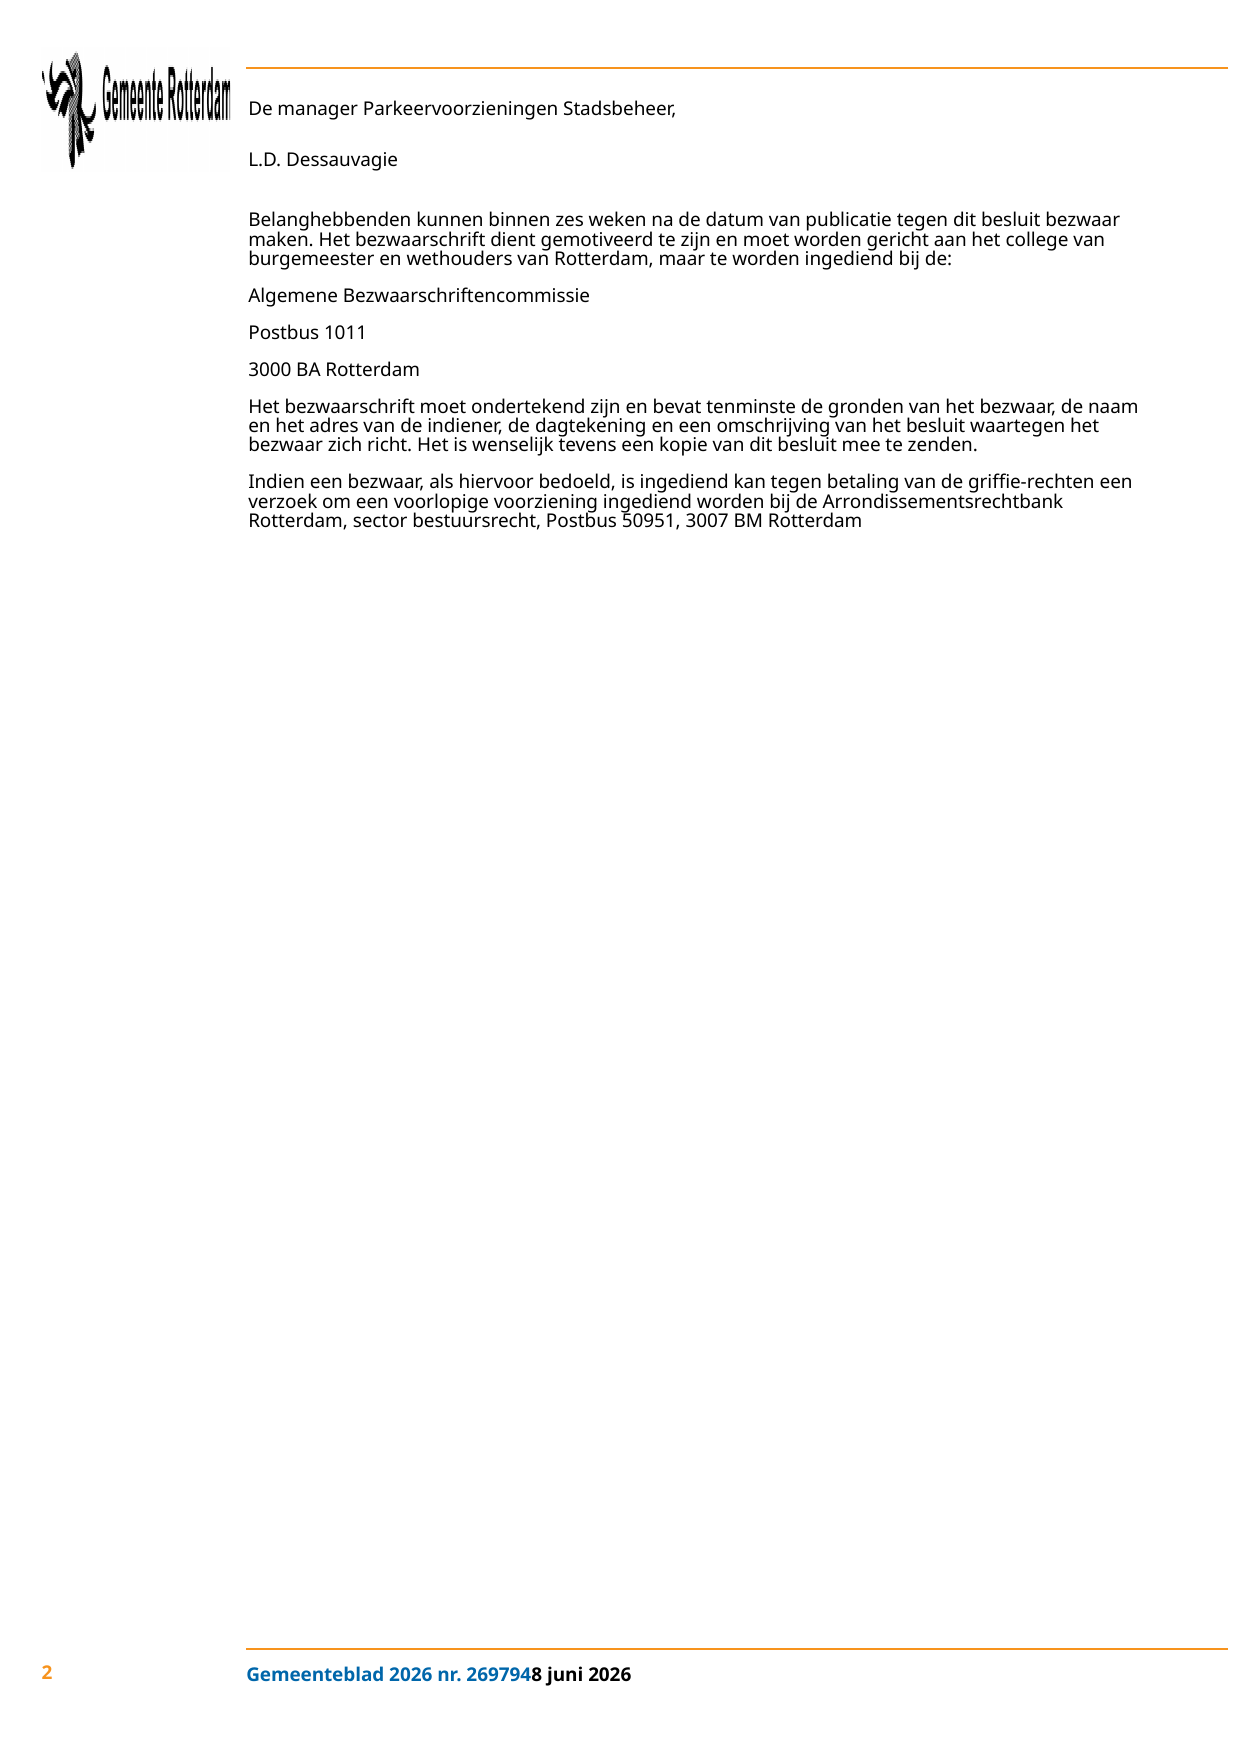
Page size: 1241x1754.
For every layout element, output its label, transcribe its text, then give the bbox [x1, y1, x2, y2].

text Indien een bezwaar, als hiervoor bedoeld, is ingediend kan tegen betaling van de griffie-rechten een verzoek om een voorlopige voorziening ingediend worden bij de Arrondissementsrechtbank Rotterdam, sector bestuursrecht, Postbus 50951, 3007 BM Rotterdam [248, 473, 1152, 531]
text De manager Parkeervoorzieningen Stadsbeheer, [248, 95, 1152, 121]
text Het bezwaarschrift moet ondertekend zijn en bevat tenminste de gronden van het bezwaar, de naam en het adres van de indiener, de dagtekening en een omschrijving van het besluit waartegen het bezwaar zich richt. Het is wenselijk tevens een kopie van dit besluit mee te zenden. [248, 398, 1152, 456]
text Belanghebbenden kunnen binnen zes weken na de datum van publicatie tegen dit besluit bezwaar maken. Het bezwaarschrift dient gemotiveerd te zijn en moet worden gericht aan het college van burgemeester en wethouders van Rotterdam, maar te worden ingediend bij de: [248, 211, 1152, 269]
text 3000 BA Rotterdam [248, 361, 1152, 380]
text Postbus 1011 [248, 324, 1152, 343]
picture [41, 47, 231, 172]
text L.D. Dessauvagie [248, 146, 1152, 172]
text Algemene Bezwaarschriftencommissie [248, 287, 1152, 306]
